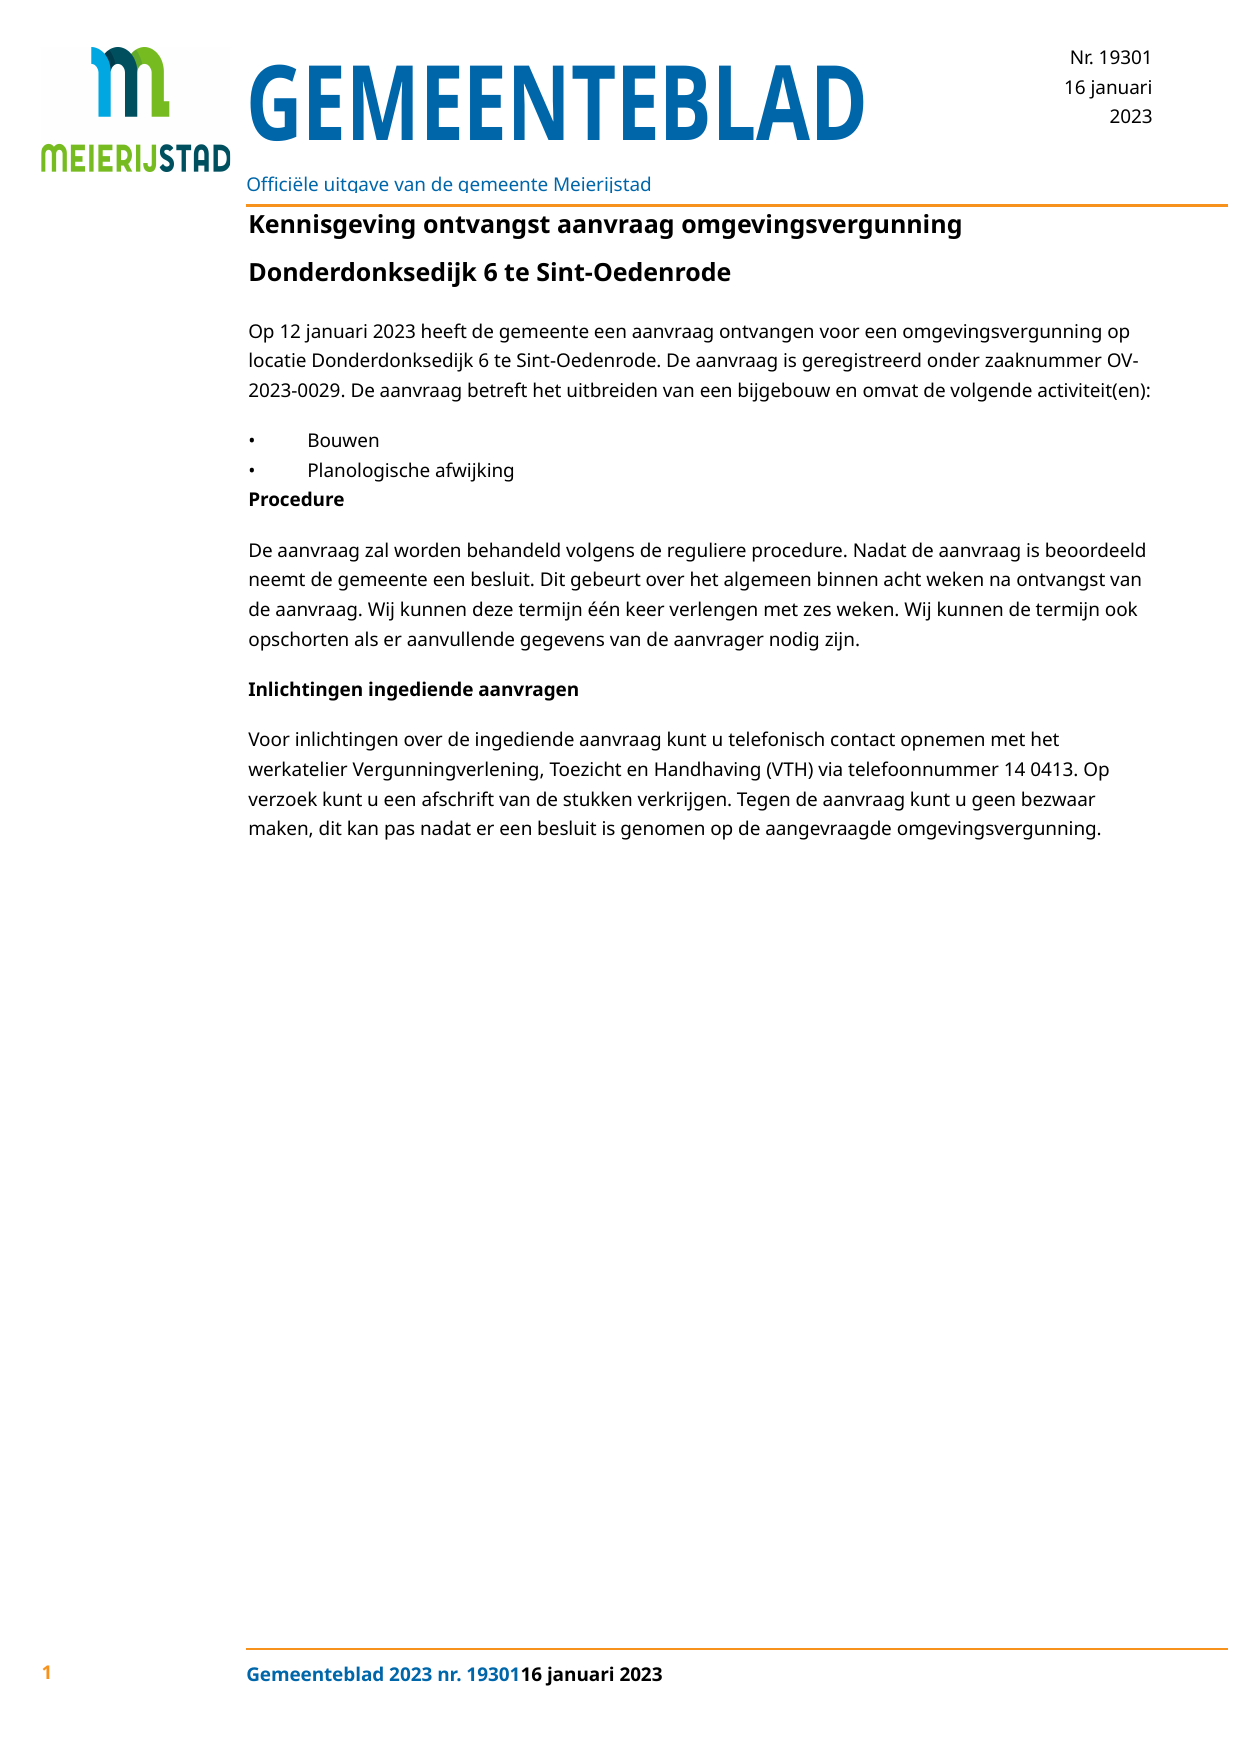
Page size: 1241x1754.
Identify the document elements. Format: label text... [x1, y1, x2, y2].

list Planologische afwijking [248, 457, 1152, 483]
text Op 12 januari 2023 heeft de gemeente een aanvraag ontvangen voor een omgevingsvergunning op locatie Donderdonksedijk 6 te Sint-Oedenrode. De aanvraag is geregistreerd onder zaaknummer OV-2023-0029. De aanvraag betreft het uitbreiden van een bijgebouw en omvat de volgende activiteit(en): [248, 318, 1152, 403]
picture [41, 47, 231, 172]
text Procedure [248, 487, 1152, 512]
text Inlichtingen ingediende aanvragen [248, 676, 1152, 702]
list Bouwen [248, 427, 1152, 453]
text De aanvraag zal worden behandeld volgens de reguliere procedure. Nadat de aanvraag is beoordeeld neemt de gemeente een besluit. Dit gebeurt over het algemeen binnen acht weken na ontvangst van de aanvraag. Wij kunnen deze termijn één keer verlengen met zes weken. Wij kunnen de termijn ook opschorten als er aanvullende gegevens van de aanvrager nodig zijn. [248, 537, 1152, 652]
text Kennisgeving ontvangst aanvraag omgevingsvergunning Donderdonksedijk 6 te Sint-Oedenrode [248, 207, 1152, 288]
text Voor inlichtingen over de ingediende aanvraag kunt u telefonisch contact opnemen met het werkatelier Vergunningverlening, Toezicht en Handhaving (VTH) via telefoonnummer 14 0413. Op verzoek kunt u een afschrift van de stukken verkrijgen. Tegen de aanvraag kunt u geen bezwaar maken, dit kan pas nadat er een besluit is genomen op de aangevraagde omgevingsvergunning. [248, 727, 1152, 841]
